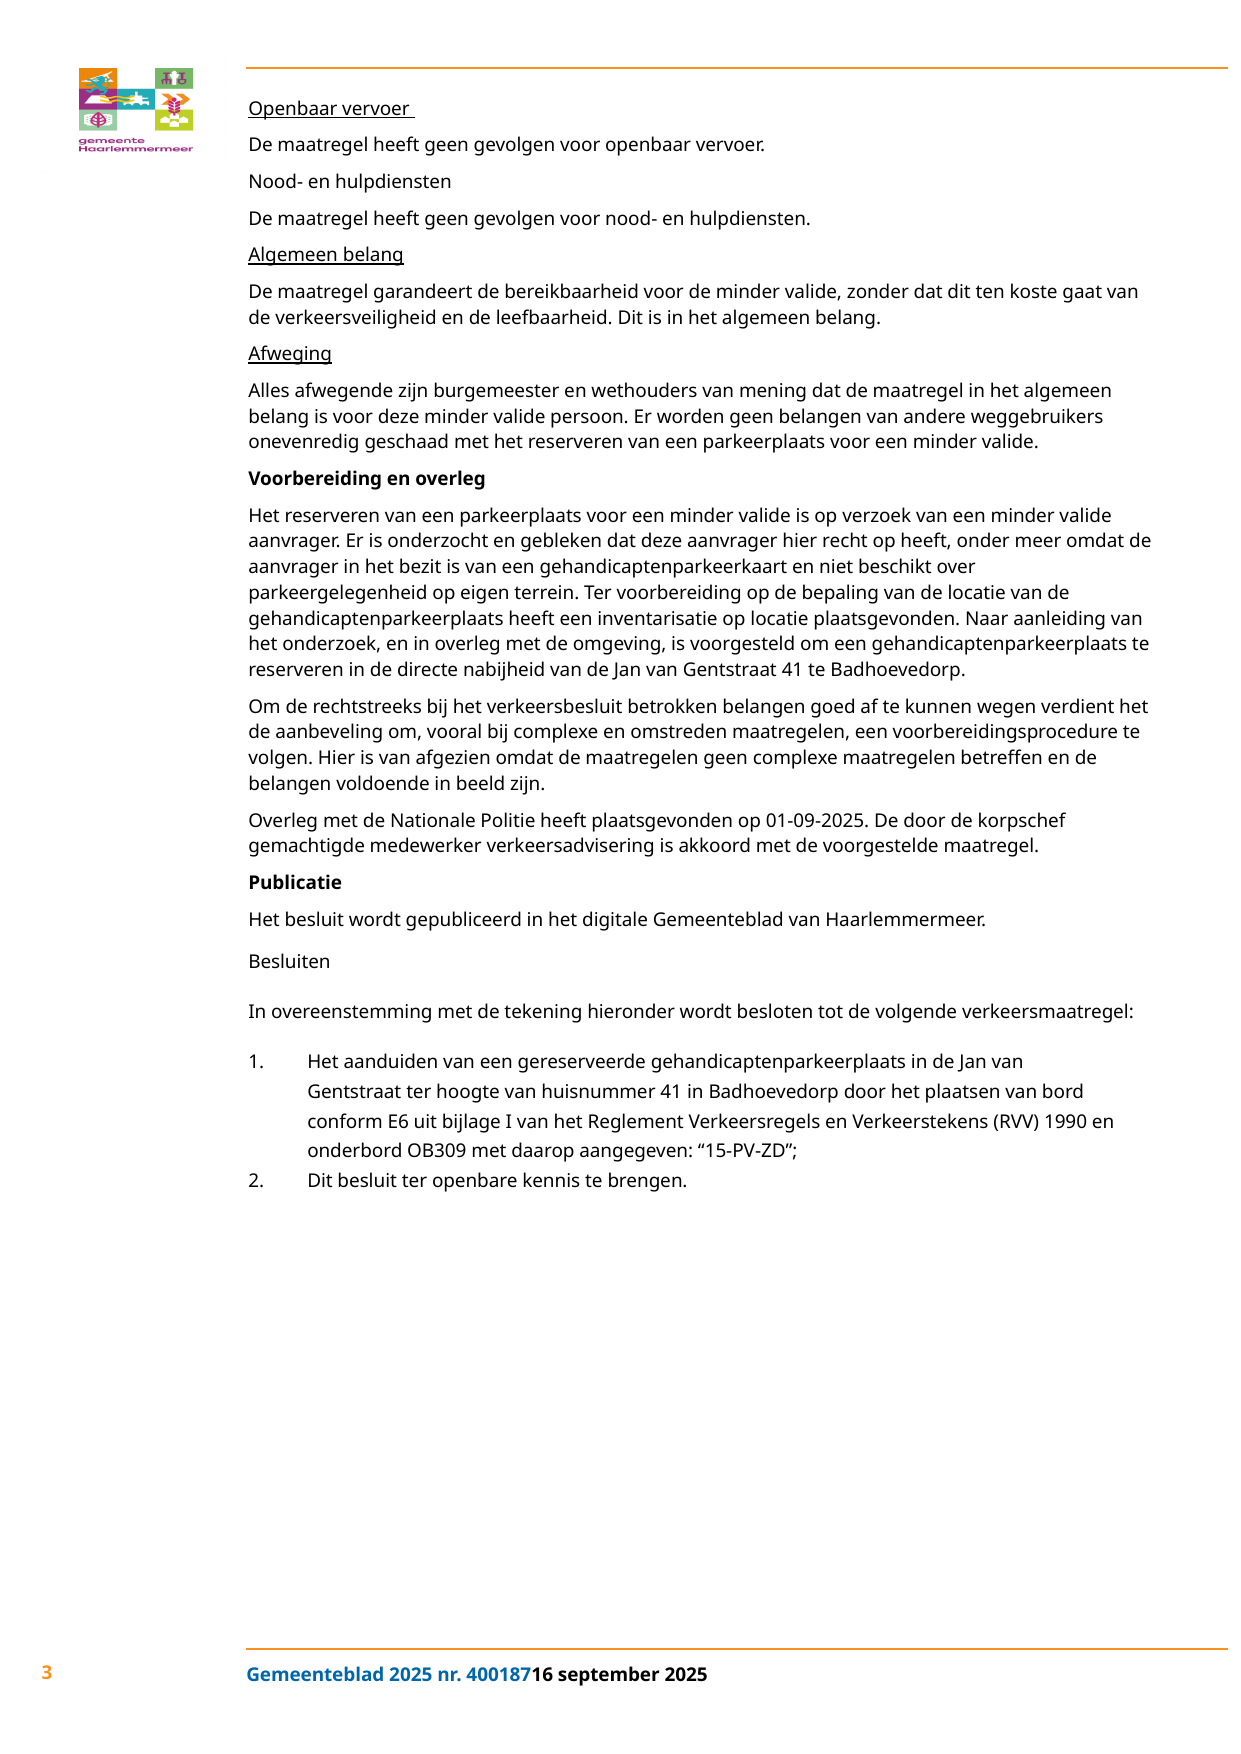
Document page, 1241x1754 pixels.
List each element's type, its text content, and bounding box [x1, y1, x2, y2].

text Voorbereiding en overleg [248, 465, 1152, 491]
text Alles afwegende zijn burgemeester en wethouders van mening dat de maatregel in het algemeen belang is voor deze minder valide persoon. Er worden geen belangen van andere weggebruikers onevenredig geschaad met het reserveren van een parkeerplaats voor een minder valide. [248, 377, 1152, 454]
text Het besluit wordt gepubliceerd in het digitale Gemeenteblad van Haarlemmermeer. [248, 906, 1152, 932]
text De maatregel garandeert de bereikbaarheid voor de minder valide, zonder dat dit ten koste gaat van de verkeersveiligheid en de leefbaarheid. Dit is in het algemeen belang. [248, 278, 1152, 329]
text Algemeen belang [248, 241, 1152, 267]
list Het aanduiden van een gereserveerde gehandicaptenparkeerplaats in de Jan van Gentstraat ter hoogte van huisnummer 41 in Badhoevedorp door het plaatsen van bord conform E6 uit bijlage I van het Reglement Verkeersregels en Verkeerstekens (RVV) 1990 en onderbord OB309 met daarop aangegeven: “15-PV-ZD”; [248, 1049, 1152, 1163]
text Om de rechtstreeks bij het verkeersbesluit betrokken belangen goed af te kunnen wegen verdient het de aanbeveling om, vooral bij complexe en omstreden maatregelen, een voorbereidingsprocedure te volgen. Hier is van afgezien omdat de maatregelen geen complexe maatregelen betreffen en de belangen voldoende in beeld zijn. [248, 693, 1152, 796]
text Openbaar vervoer [248, 95, 1152, 121]
text Overleg met de Nationale Politie heeft plaatsgevonden op 01-09-2025. De door de korpschef gemachtigde medewerker verkeersadvisering is akkoord met de voorgestelde maatregel. [248, 807, 1152, 858]
text Afweging [248, 341, 1152, 366]
text De maatregel heeft geen gevolgen voor openbaar vervoer. [248, 131, 1152, 157]
list Dit besluit ter openbare kennis te brengen. [248, 1167, 1152, 1193]
text Besluiten [248, 948, 1152, 974]
text De maatregel heeft geen gevolgen voor nood- en hulpdiensten. [248, 205, 1152, 231]
text Publicatie [248, 869, 1152, 895]
text Nood- en hulpdiensten [248, 168, 1152, 194]
text In overeenstemming met de tekening hieronder wordt besloten tot de volgende verkeersmaatregel: [248, 998, 1152, 1024]
text Het reserveren van een parkeerplaats voor een minder valide is op verzoek van een minder valide aanvrager. Er is onderzocht en gebleken dat deze aanvrager hier recht op heeft, onder meer omdat de aanvrager in het bezit is van een gehandicaptenparkeerkaart en niet beschikt over parkeergelegenheid op eigen terrein. Ter voorbereiding op de bepaling van de locatie van de gehandicaptenparkeerplaats heeft een inventarisatie op locatie plaatsgevonden. Naar aanleiding van het onderzoek, en in overleg met de omgeving, is voorgesteld om een gehandicaptenparkeerplaats te reserveren in de directe nabijheid van de Jan van Gentstraat 41 te Badhoevedorp. [248, 502, 1152, 682]
picture [41, 47, 231, 172]
